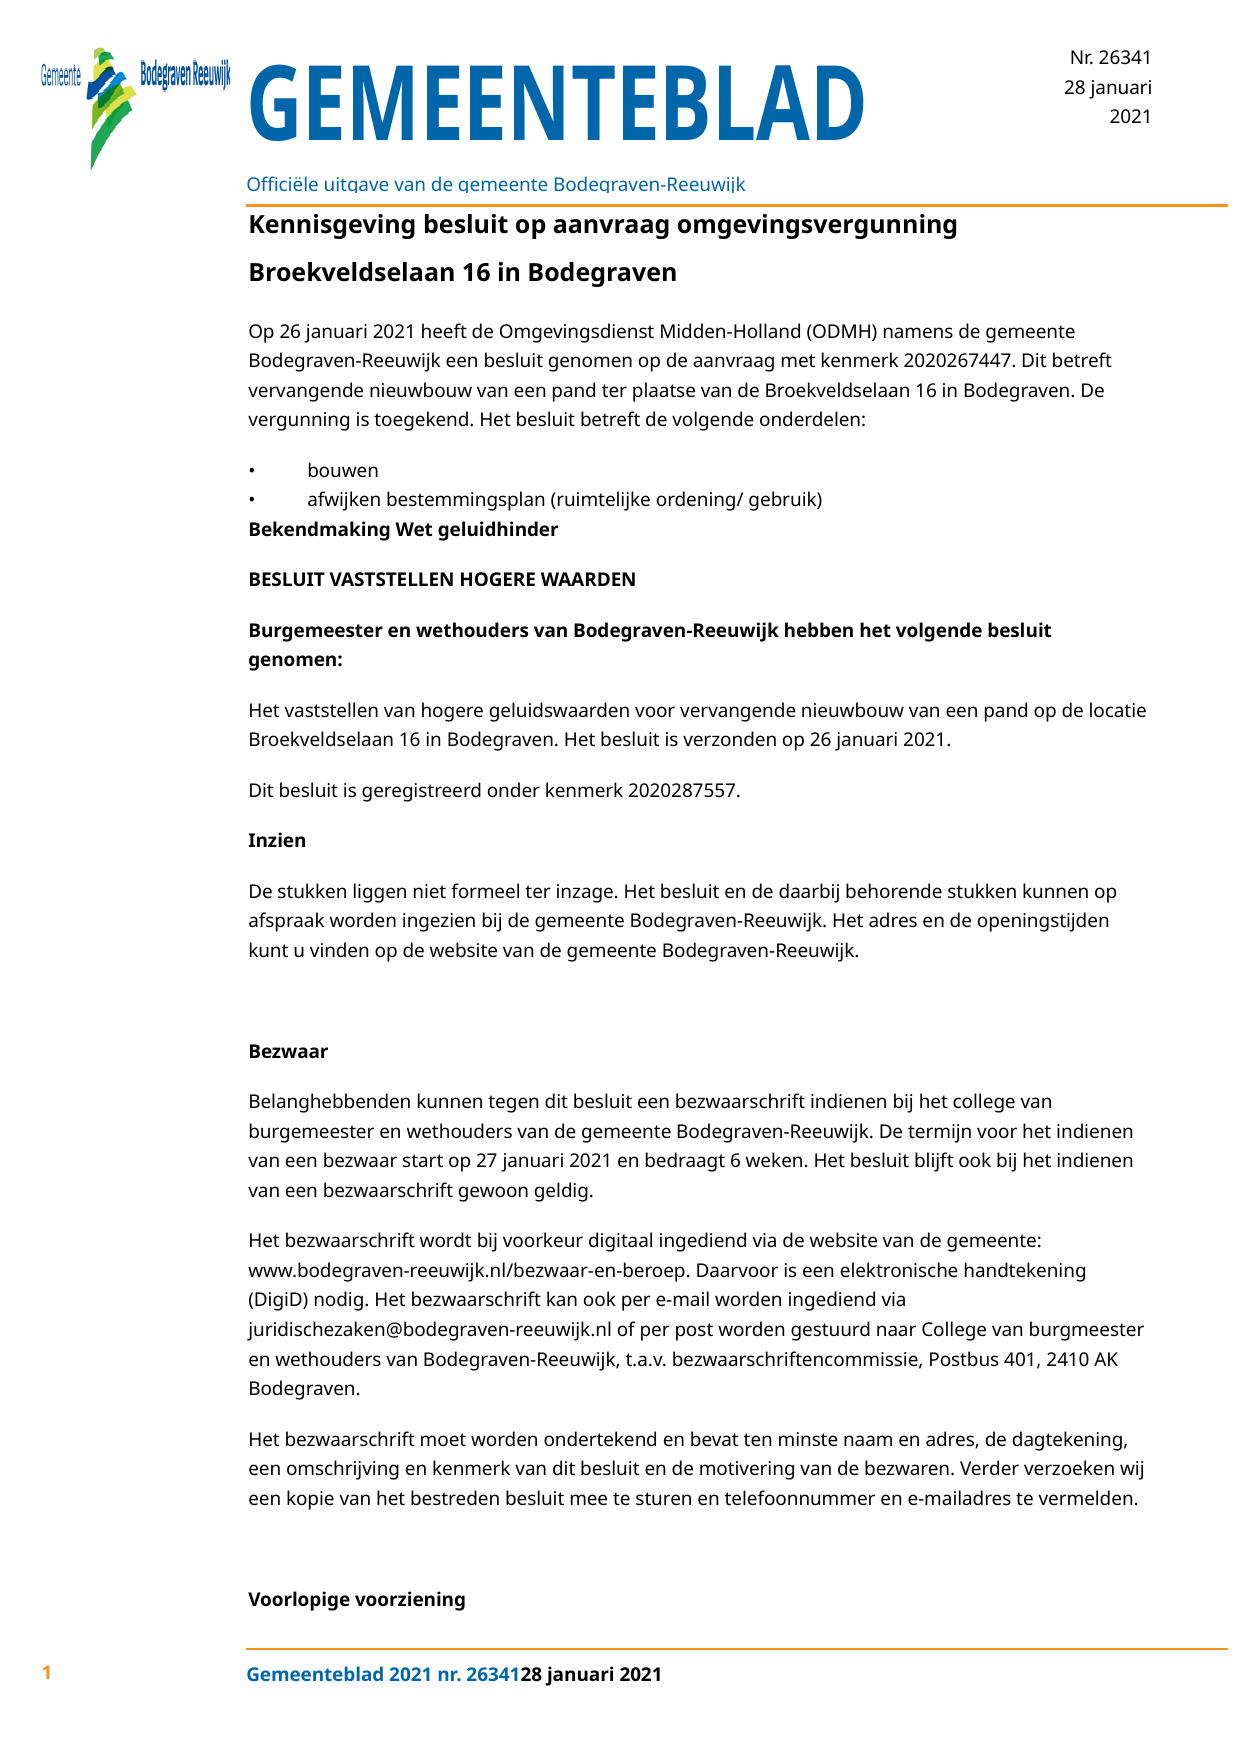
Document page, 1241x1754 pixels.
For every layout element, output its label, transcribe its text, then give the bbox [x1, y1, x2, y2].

picture [41, 47, 231, 172]
text Het vaststellen van hogere geluidswaarden voor vervangende nieuwbouw van een pand op de locatie Broekveldselaan 16 in Bodegraven. Het besluit is verzonden op 26 januari 2021. [248, 697, 1152, 752]
text BESLUIT VASTSTELLEN HOGERE WAARDEN [248, 567, 1152, 592]
text Belanghebbenden kunnen tegen dit besluit een bezwaarschrift indienen bij het college van burgemeester en wethouders van de gemeente Bodegraven-Reeuwijk. De termijn voor het indienen van een bezwaar start op 27 januari 2021 en bedraagt 6 weken. Het besluit blijft ook bij het indienen van een bezwaarschrift gewoon geldig. [248, 1088, 1152, 1203]
text Inzien [248, 827, 1152, 853]
list bouwen [248, 457, 1152, 483]
text Bekendmaking Wet geluidhinder [248, 516, 1152, 542]
list afwijken bestemmingsplan (ruimtelijke ordening/ gebruik) [248, 487, 1152, 512]
text Op 26 januari 2021 heeft de Omgevingsdienst Midden-Holland (ODMH) namens de gemeente Bodegraven-Reeuwijk een besluit genomen op de aanvraag met kenmerk 2020267447. Dit betreft vervangende nieuwbouw van een pand ter plaatse van de Broekveldselaan 16 in Bodegraven. De vergunning is toegekend. Het besluit betreft de volgende onderdelen: [248, 318, 1152, 432]
text De stukken liggen niet formeel ter inzage. Het besluit en de daarbij behorende stukken kunnen op afspraak worden ingezien bij de gemeente Bodegraven-Reeuwijk. Het adres en de openingstijden kunt u vinden op de website van de gemeente Bodegraven-Reeuwijk. [248, 878, 1152, 963]
text Kennisgeving besluit op aanvraag omgevingsvergunning Broekveldselaan 16 in Bodegraven [248, 207, 1152, 288]
text Dit besluit is geregistreerd onder kenmerk 2020287557. [248, 777, 1152, 803]
text Voorlopige voorziening [248, 1586, 1152, 1612]
text Burgemeester en wethouders van Bodegraven-Reeuwijk hebben het volgende besluit genomen: [248, 617, 1152, 672]
text Het bezwaarschrift wordt bij voorkeur digitaal ingediend via de website van de gemeente: www.bodegraven-reeuwijk.nl/bezwaar-en-beroep. Daarvoor is een elektronische handtekening (DigiD) nodig. Het bezwaarschrift kan ook per e-mail worden ingediend via juridischezaken@bodegraven-reeuwijk.nl of per post worden gestuurd naar College van burgmeester en wethouders van Bodegraven-Reeuwijk, t.a.v. bezwaarschriftencommissie, Postbus 401, 2410 AK Bodegraven. [248, 1227, 1152, 1401]
text Het bezwaarschrift moet worden ondertekend en bevat ten minste naam en adres, de dagtekening, een omschrijving en kenmerk van dit besluit en de motivering van de bezwaren. Verder verzoeken wij een kopie van het bestreden besluit mee te sturen en telefoonnummer en e-mailadres te vermelden. [248, 1426, 1152, 1511]
text Bezwaar [248, 1038, 1152, 1064]
